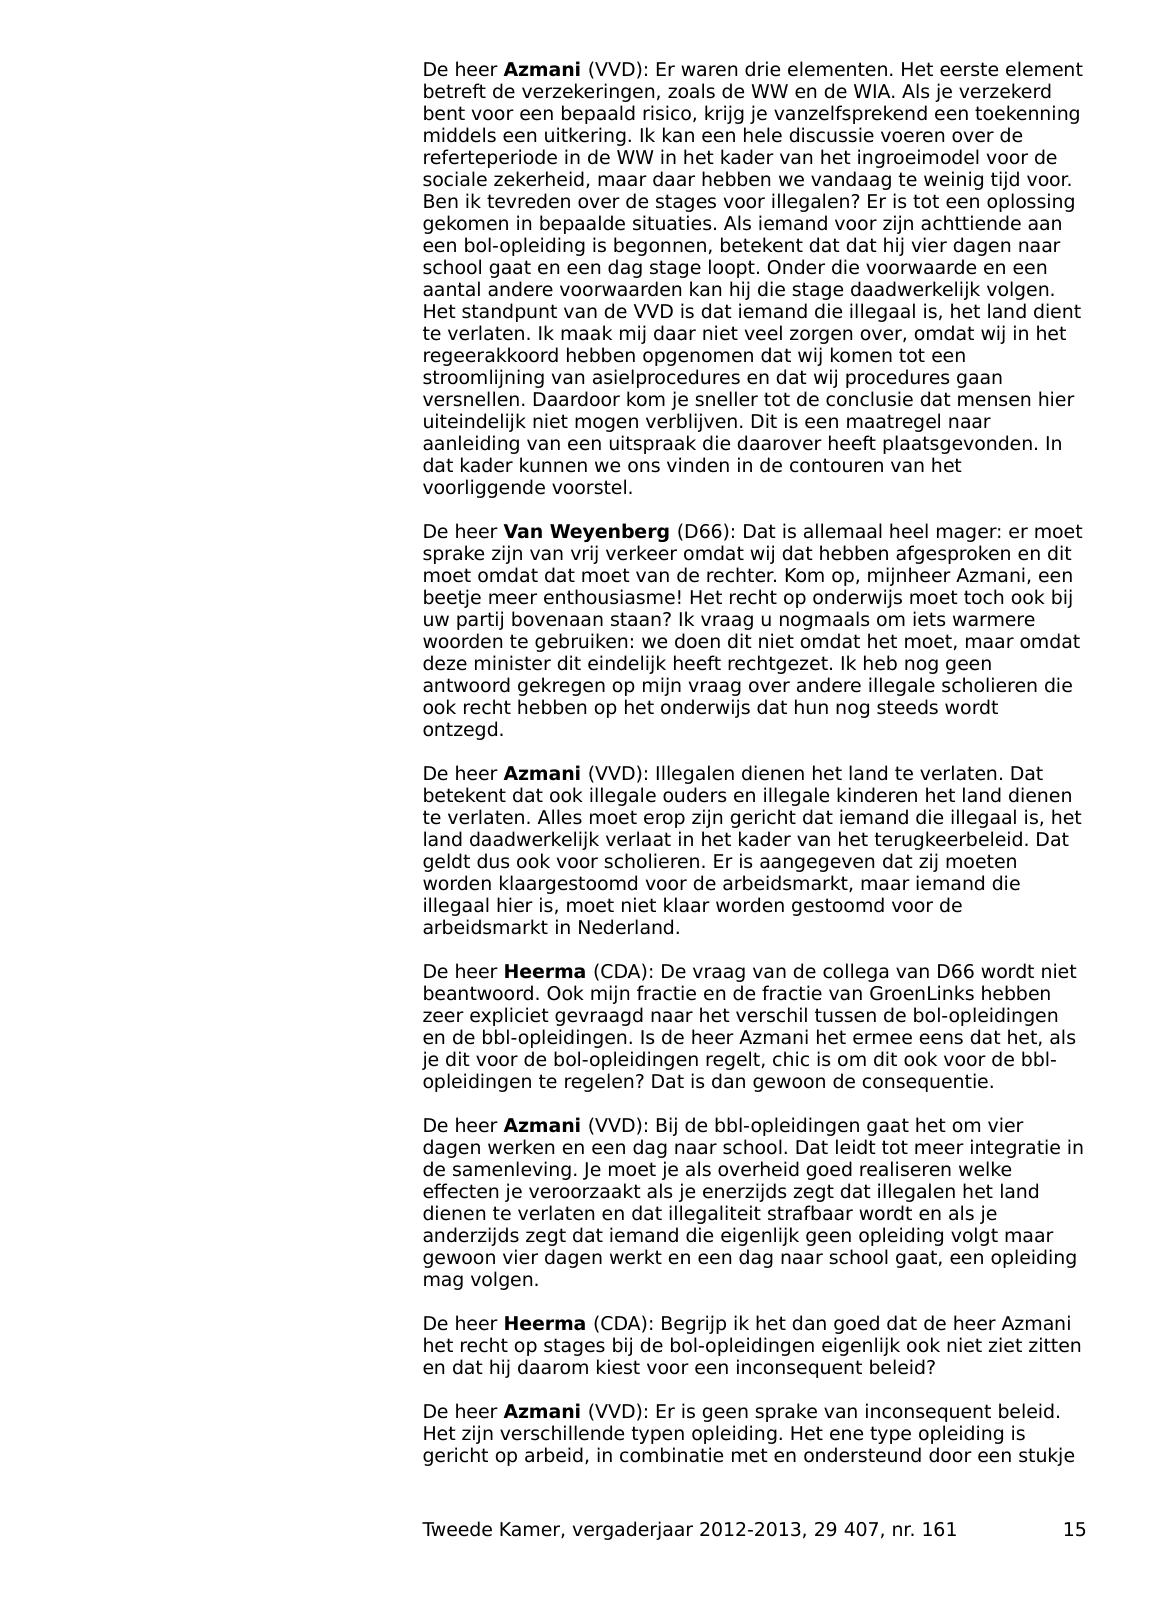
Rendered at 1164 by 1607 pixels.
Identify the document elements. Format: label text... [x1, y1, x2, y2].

text De heer Azmani (VVD): Bij de bbl-opleidingen gaat het om vier dagen werken en een dag naar school. Dat leidt tot meer integratie in de samenleving. Je moet je als overheid goed realiseren welke effecten je veroorzaakt als je enerzijds zegt dat illegalen het land dienen te verlaten en dat illegaliteit strafbaar wordt en als je anderzijds zegt dat iemand die eigenlijk geen opleiding volgt maar gewoon vier dagen werkt en een dag naar school gaat, een opleiding mag volgen. [422, 1115, 1087, 1291]
text De heer Heerma (CDA): Begrijp ik het dan goed dat de heer Azmani het recht op stages bij de bol-opleidingen eigenlijk ook niet ziet zitten en dat hij daarom kiest voor een inconsequent beleid? [422, 1313, 1087, 1379]
text De heer Azmani (VVD): Er waren drie elementen. Het eerste element betreft de verzekeringen, zoals de WW en de WIA. Als je verzekerd bent voor een bepaald risico, krijg je vanzelfsprekend een toekenning middels een uitkering. Ik kan een hele discussie voeren over de referteperiode in de WW in het kader van het ingroeimodel voor de sociale zekerheid, maar daar hebben we vandaag te weinig tijd voor. [422, 59, 1087, 191]
text De heer Heerma (CDA): De vraag van de collega van D66 wordt niet beantwoord. Ook mijn fractie en de fractie van GroenLinks hebben zeer expliciet gevraagd naar het verschil tussen de bol-opleidingen en de bbl-opleidingen. Is de heer Azmani het ermee eens dat het, als je dit voor de bol-opleidingen regelt, chic is om dit ook voor de bbl-opleidingen te regelen? Dat is dan gewoon de consequentie. [422, 961, 1087, 1093]
text De heer Azmani (VVD): Er is geen sprake van inconsequent beleid. Het zijn verschillende typen opleiding. Het ene type opleiding is gericht op arbeid, in combinatie met en ondersteund door een stukje [422, 1401, 1087, 1467]
text De heer Van Weyenberg (D66): Dat is allemaal heel mager: er moet sprake zijn van vrij verkeer omdat wij dat hebben afgesproken en dit moet omdat dat moet van de rechter. Kom op, mijnheer Azmani, een beetje meer enthousiasme! Het recht op onderwijs moet toch ook bij uw partij bovenaan staan? Ik vraag u nogmaals om iets warmere woorden te gebruiken: we doen dit niet omdat het moet, maar omdat deze minister dit eindelijk heeft rechtgezet. Ik heb nog geen antwoord gekregen op mijn vraag over andere illegale scholieren die ook recht hebben op het onderwijs dat hun nog steeds wordt ontzegd. [422, 521, 1087, 741]
text De heer Azmani (VVD): Illegalen dienen het land te verlaten. Dat betekent dat ook illegale ouders en illegale kinderen het land dienen te verlaten. Alles moet erop zijn gericht dat iemand die illegaal is, het land daadwerkelijk verlaat in het kader van het terugkeerbeleid. Dat geldt dus ook voor scholieren. Er is aangegeven dat zij moeten worden klaargestoomd voor de arbeidsmarkt, maar iemand die illegaal hier is, moet niet klaar worden gestoomd voor de arbeidsmarkt in Nederland. [422, 763, 1087, 939]
text Ben ik tevreden over de stages voor illegalen? Er is tot een oplossing gekomen in bepaalde situaties. Als iemand voor zijn achttiende aan een bol-opleiding is begonnen, betekent dat dat hij vier dagen naar school gaat en een dag stage loopt. Onder die voorwaarde en een aantal andere voorwaarden kan hij die stage daadwerkelijk volgen. Het standpunt van de VVD is dat iemand die illegaal is, het land dient te verlaten. Ik maak mij daar niet veel zorgen over, omdat wij in het regeerakkoord hebben opgenomen dat wij komen tot een stroomlijning van asielprocedures en dat wij procedures gaan versnellen. Daardoor kom je sneller tot de conclusie dat mensen hier uiteindelijk niet mogen verblijven. Dit is een maatregel naar aanleiding van een uitspraak die daarover heeft plaatsgevonden. In dat kader kunnen we ons vinden in de contouren van het voorliggende voorstel. [422, 191, 1087, 499]
